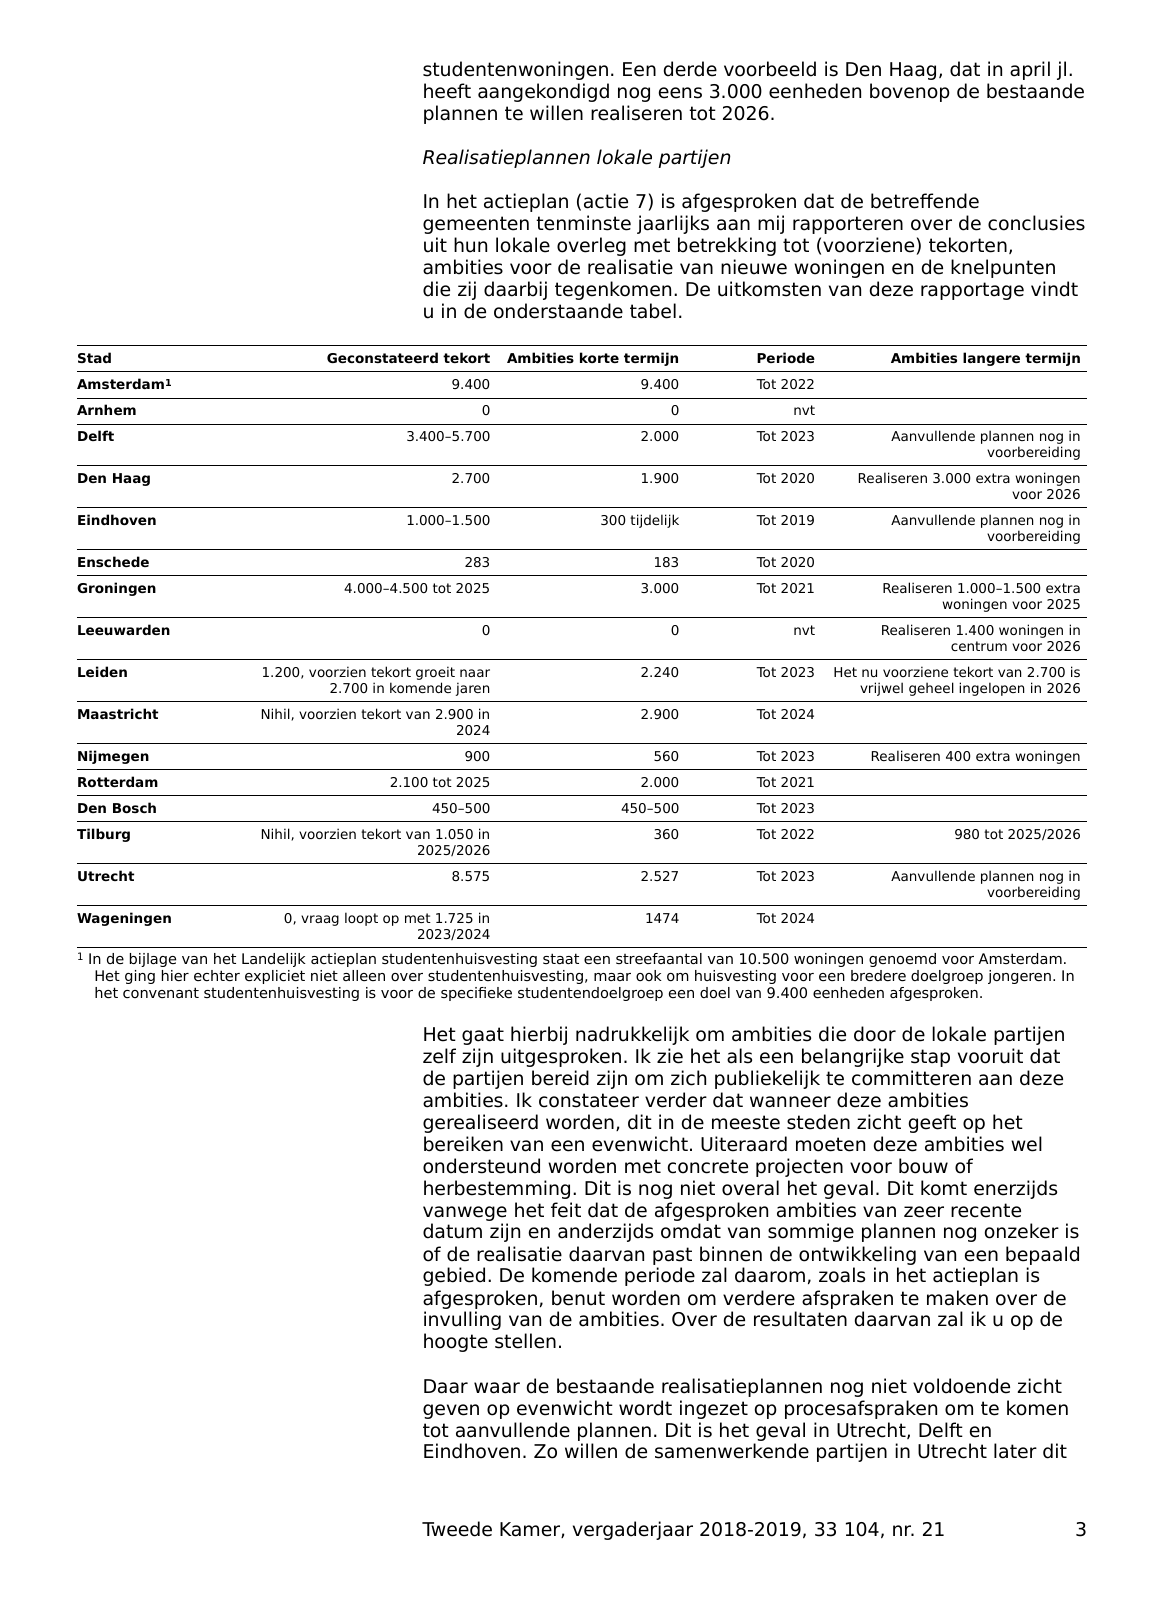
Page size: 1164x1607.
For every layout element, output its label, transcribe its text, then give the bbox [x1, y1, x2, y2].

table_cell Tot 2023 [685, 660, 821, 701]
table_cell 1 In de bijlage van het Landelijk actieplan studentenhuisvesting staat een streefaantal van 10.500 woningen genoemd voor Amsterdam. Het ging hier echter expliciet niet alleen over studentenhuisvesting, maar ook om huisvesting voor een bredere doelgroep jongeren. In het convenant studentenhuisvesting is voor de specifieke studentendoelgroep een doel van 9.400 eenheden afgesproken. [77, 948, 1087, 1001]
table_cell 2.527 [496, 864, 685, 905]
table_cell Aanvullende plannen nog in voorbereiding [821, 425, 1087, 465]
text Het gaat hierbij nadrukkelijk om ambities die door de lokale partijen zelf zijn uitgesproken. Ik zie het als een belangrijke stap vooruit dat de partijen bereid zijn om zich publiekelijk te committeren aan deze ambities. Ik constateer verder dat wanneer deze ambities gerealiseerd worden, dit in de meeste steden zicht geeft op het bereiken van een evenwicht. Uiteraard moeten deze ambities wel ondersteund worden met concrete projecten voor bouw of herbestemming. Dit is nog niet overal het geval. Dit komt enerzijds vanwege het feit dat de afgesproken ambities van zeer recente datum zijn en anderzijds omdat van sommige plannen nog onzeker is of de realisatie daarvan past binnen de ontwikkeling van een bepaald gebied. De komende periode zal daarom, zoals in het actieplan is afgesproken, benut worden om verdere afspraken te maken over de invulling van de ambities. Over de resultaten daarvan zal ik u op de hoogte stellen. [422, 1024, 1087, 1353]
table_cell 0 [496, 399, 685, 423]
table_cell Leiden [77, 660, 230, 701]
table_header Geconstateerd tekort [230, 346, 496, 371]
table_cell 2.900 [496, 702, 685, 743]
table_cell Tot 2020 [685, 466, 821, 507]
table_cell Groningen [77, 576, 230, 617]
table_cell 2.000 [496, 425, 685, 465]
table_cell Tot 2023 [685, 744, 821, 769]
table_cell Realiseren 3.000 extra woningen voor 2026 [821, 466, 1087, 507]
table_cell Nijmegen [77, 744, 230, 769]
table_cell Realiseren 1.000–1.500 extra woningen voor 2025 [821, 576, 1087, 617]
table_cell 0 [496, 618, 685, 659]
table_cell 0, vraag loopt op met 1.725 in 2023/2024 [230, 906, 496, 947]
table_cell Tot 2021 [685, 576, 821, 617]
table_cell 3.400–5.700 [230, 425, 496, 465]
table_cell Tot 2023 [685, 425, 821, 465]
table_cell nvt [685, 399, 821, 423]
table_cell [821, 906, 1087, 947]
table_cell Leeuwarden [77, 618, 230, 659]
text studentenwoningen. Een derde voorbeeld is Den Haag, dat in april jl. heeft aangekondigd nog eens 3.000 eenheden bovenop de bestaande plannen te willen realiseren tot 2026. [422, 59, 1087, 125]
table_cell Tot 2022 [685, 372, 821, 397]
table_cell [821, 399, 1087, 423]
table_cell Rotterdam [77, 770, 230, 795]
text In het actieplan (actie 7) is afgesproken dat de betreffende gemeenten tenminste jaarlijks aan mij rapporteren over de conclusies uit hun lokale overleg met betrekking tot (voorziene) tekorten, ambities voor de realisatie van nieuwe woningen en de knelpunten die zij daarbij tegenkomen. De uitkomsten van deze rapportage vindt u in de onderstaande tabel. [422, 191, 1087, 323]
table_cell 4.000–4.500 tot 2025 [230, 576, 496, 617]
table_cell Tot 2021 [685, 770, 821, 795]
table_cell Tot 2020 [685, 550, 821, 575]
table_cell 2.700 [230, 466, 496, 507]
table_cell Realiseren 400 extra woningen [821, 744, 1087, 769]
table_cell Tot 2024 [685, 702, 821, 743]
table_cell [821, 702, 1087, 743]
table_cell Den Haag [77, 466, 230, 507]
table_cell [821, 372, 1087, 397]
table_cell Tot 2019 [685, 508, 821, 549]
table_cell Tot 2023 [685, 796, 821, 821]
table_cell 450–500 [230, 796, 496, 821]
text Daar waar de bestaande realisatieplannen nog niet voldoende zicht geven op evenwicht wordt ingezet op procesafspraken om te komen tot aanvullende plannen. Dit is het geval in Utrecht, Delft en Eindhoven. Zo willen de samenwerkende partijen in Utrecht later dit [422, 1376, 1087, 1463]
table_cell Tot 2024 [685, 906, 821, 947]
table_cell 980 tot 2025/2026 [821, 822, 1087, 863]
table_cell Nihil, voorzien tekort van 2.900 in 2024 [230, 702, 496, 743]
table_cell 360 [496, 822, 685, 863]
table_cell Eindhoven [77, 508, 230, 549]
table_cell 3.000 [496, 576, 685, 617]
table_cell 183 [496, 550, 685, 575]
table_cell Wageningen [77, 906, 230, 947]
table_cell 900 [230, 744, 496, 769]
table_cell Den Bosch [77, 796, 230, 821]
table_cell Amsterdam1 [77, 372, 230, 397]
table_cell Utrecht [77, 864, 230, 905]
table_cell Tilburg [77, 822, 230, 863]
table_cell nvt [685, 618, 821, 659]
table_cell 450–500 [496, 796, 685, 821]
table_cell [821, 550, 1087, 575]
table_cell 2.240 [496, 660, 685, 701]
table_cell 8.575 [230, 864, 496, 905]
table_cell 9.400 [230, 372, 496, 397]
table_cell 1.000–1.500 [230, 508, 496, 549]
table_cell 2.100 tot 2025 [230, 770, 496, 795]
table_cell [821, 770, 1087, 795]
table_header Ambities korte termijn [496, 346, 685, 371]
table_cell 560 [496, 744, 685, 769]
table_cell 283 [230, 550, 496, 575]
table_cell Tot 2023 [685, 864, 821, 905]
table_cell Realiseren 1.400 woningen in centrum voor 2026 [821, 618, 1087, 659]
subtitle Realisatieplannen lokale partijen [422, 147, 1087, 169]
table_header Periode [685, 346, 821, 371]
table_header Stad [77, 346, 230, 371]
table_cell 2.000 [496, 770, 685, 795]
table_cell Aanvullende plannen nog in voorbereiding [821, 864, 1087, 905]
table_cell 9.400 [496, 372, 685, 397]
table_cell [821, 796, 1087, 821]
table_cell Enschede [77, 550, 230, 575]
table_header Ambities langere termijn [821, 346, 1087, 371]
table_cell 0 [230, 399, 496, 423]
table_cell 1474 [496, 906, 685, 947]
table_cell 0 [230, 618, 496, 659]
table_cell 1.900 [496, 466, 685, 507]
table_cell Tot 2022 [685, 822, 821, 863]
table_cell Het nu voorziene tekort van 2.700 is vrijwel geheel ingelopen in 2026 [821, 660, 1087, 701]
table_cell 300 tijdelijk [496, 508, 685, 549]
table_cell Aanvullende plannen nog in voorbereiding [821, 508, 1087, 549]
table_cell Nihil, voorzien tekort van 1.050 in 2025/2026 [230, 822, 496, 863]
table_cell 1.200, voorzien tekort groeit naar 2.700 in komende jaren [230, 660, 496, 701]
table_cell Delft [77, 425, 230, 465]
table_cell Arnhem [77, 399, 230, 423]
table_cell Maastricht [77, 702, 230, 743]
